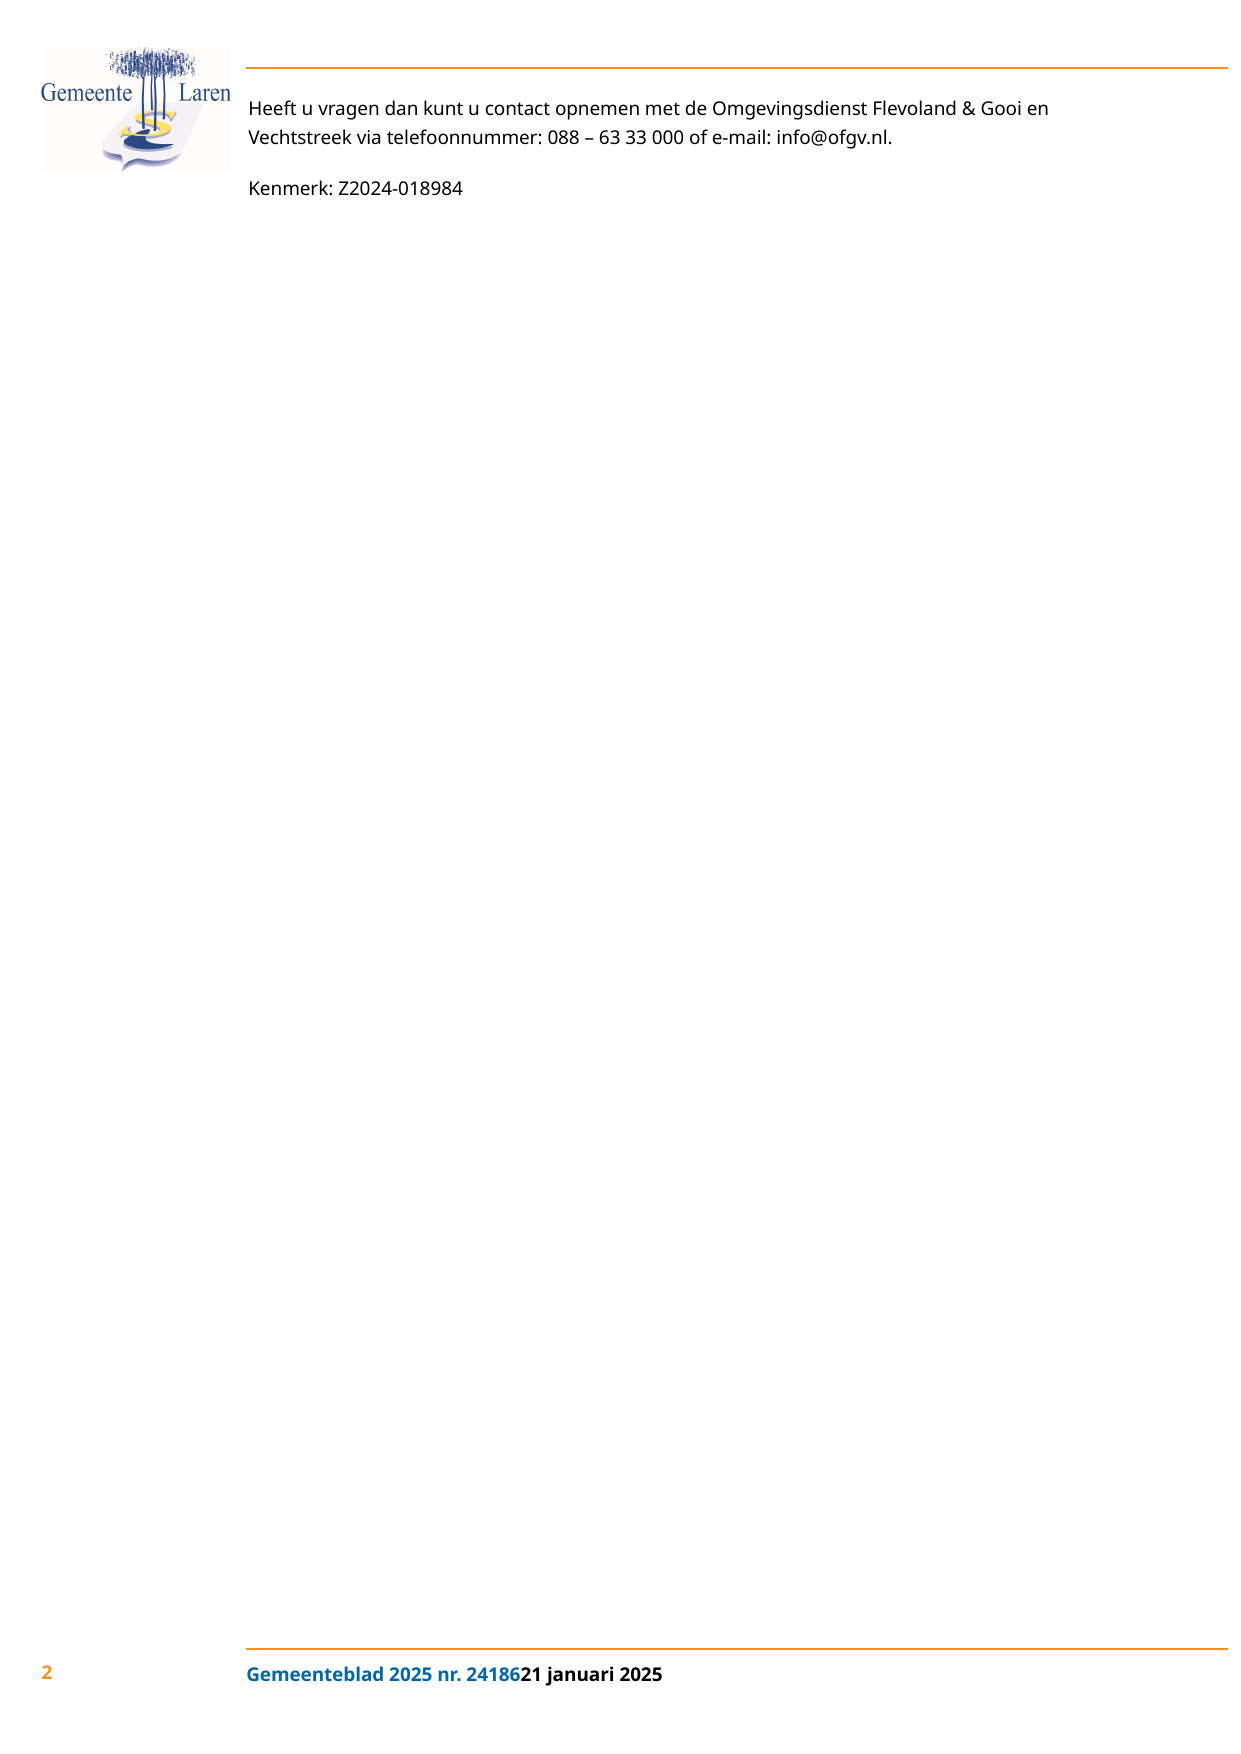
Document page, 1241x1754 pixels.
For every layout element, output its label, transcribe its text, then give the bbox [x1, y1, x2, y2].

picture [41, 47, 231, 172]
text Heeft u vragen dan kunt u contact opnemen met de Omgevingsdienst Flevoland & Gooi en Vechtstreek via telefoonnummer: 088 – 63 33 000 of e-mail: info@ofgv.nl. [248, 95, 1152, 150]
text Kenmerk: Z2024-018984 [248, 175, 1152, 201]
